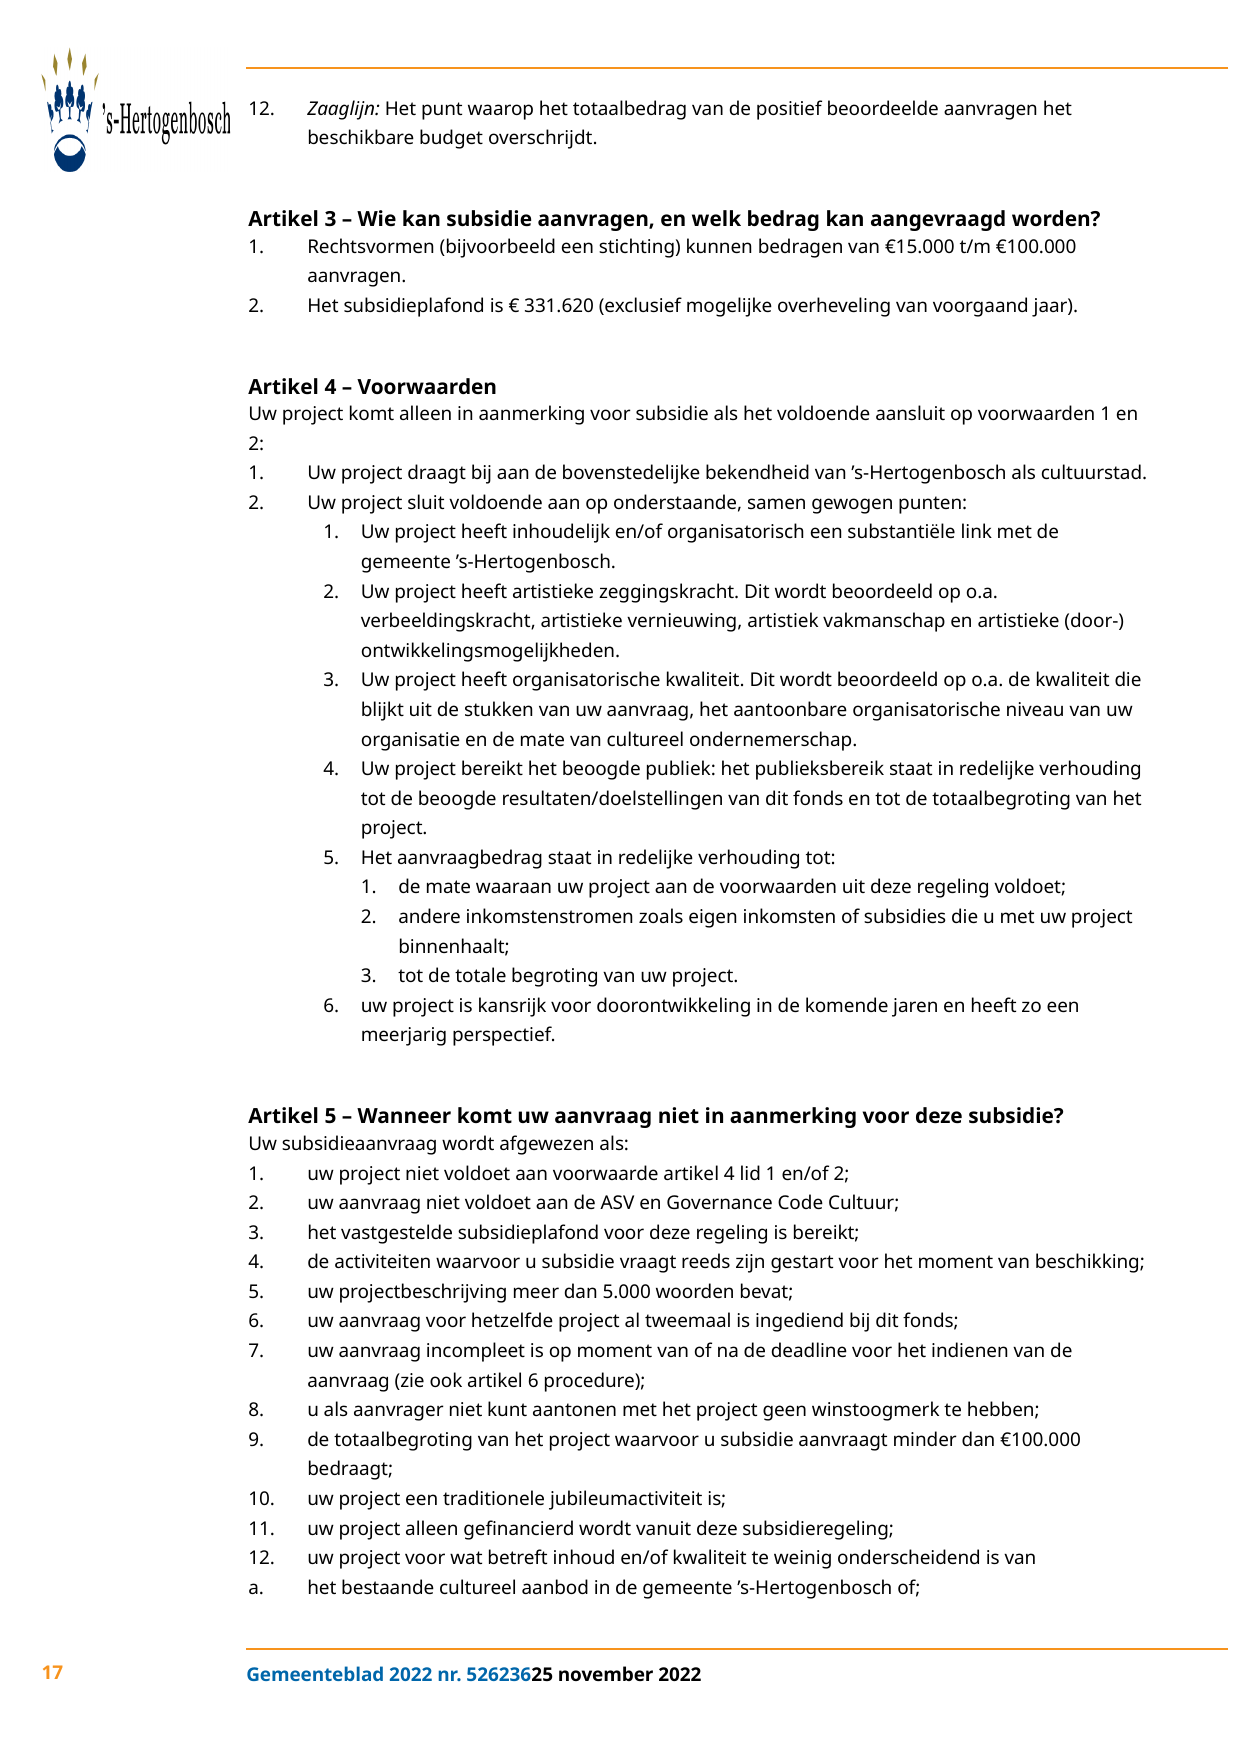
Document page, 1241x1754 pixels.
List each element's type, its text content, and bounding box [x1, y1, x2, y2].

list Het aanvraagbedrag staat in redelijke verhouding tot: [323, 844, 1152, 870]
list Uw project heeft artistieke zeggingskracht. Dit wordt beoordeeld op o.a. verbeeldingskracht, artistieke vernieuwing, artistiek vakmanschap en artistieke (door-) ontwikkelingsmogelijkheden. [323, 578, 1152, 663]
list Uw project bereikt het beoogde publiek: het publieksbereik staat in redelijke verhouding tot de beoogde resultaten/doelstellingen van dit fonds en tot de totaalbegroting van het project. [323, 755, 1152, 840]
list de totaalbegroting van het project waarvoor u subsidie aanvraagt minder dan €100.000 bedraagt; [248, 1426, 1152, 1481]
list u als aanvrager niet kunt aantonen met het project geen winstoogmerk te hebben; [248, 1396, 1152, 1422]
list Uw project heeft organisatorische kwaliteit. Dit wordt beoordeeld op o.a. de kwaliteit die blijkt uit de stukken van uw aanvraag, het aantoonbare organisatorische niveau van uw organisatie en de mate van cultureel ondernemerschap. [323, 667, 1152, 752]
list de activiteiten waarvoor u subsidie vraagt reeds zijn gestart voor het moment van beschikking; [248, 1248, 1152, 1274]
text Uw subsidieaanvraag wordt afgewezen als: [248, 1130, 1152, 1156]
list Zaaglijn: Het punt waarop het totaalbedrag van de positief beoordeelde aanvragen het beschikbare budget overschrijdt. [248, 95, 1152, 150]
picture [41, 47, 231, 172]
list uw project niet voldoet aan voorwaarde artikel 4 lid 1 en/of 2; [248, 1160, 1152, 1185]
list Het subsidieplafond is € 331.620 (exclusief mogelijke overheveling van voorgaand jaar). [248, 292, 1152, 318]
list uw aanvraag incompleet is op moment van of na de deadline voor het indienen van de aanvraag (zie ook artikel 6 procedure); [248, 1337, 1152, 1392]
text Uw project komt alleen in aanmerking voor subsidie als het voldoende aansluit op voorwaarden 1 en 2: [248, 400, 1152, 456]
list Uw project heeft inhoudelijk en/of organisatorisch een substantiële link met de gemeente ’s-Hertogenbosch. [323, 519, 1152, 574]
list de mate waaraan uw project aan de voorwaarden uit deze regeling voldoet; [361, 874, 1152, 899]
list Rechtsvormen (bijvoorbeeld een stichting) kunnen bedragen van €15.000 t/m €100.000 aanvragen. [248, 233, 1152, 288]
list het bestaande cultureel aanbod in de gemeente ’s-Hertogenbosch of; [248, 1574, 1152, 1599]
list Uw project draagt bij aan de bovenstedelijke bekendheid van ’s-Hertogenbosch als cultuurstad. [248, 459, 1152, 485]
list uw project een traditionele jubileumactiviteit is; [248, 1485, 1152, 1511]
list uw project alleen gefinancierd wordt vanuit deze subsidieregeling; [248, 1515, 1152, 1540]
list tot de totale begroting van uw project. [361, 962, 1152, 988]
list uw projectbeschrijving meer dan 5.000 woorden bevat; [248, 1278, 1152, 1304]
list het vastgestelde subsidieplafond voor deze regeling is bereikt; [248, 1219, 1152, 1244]
text Artikel 5 – Wanneer komt uw aanvraag niet in aanmerking voor deze subsidie? [248, 1102, 1152, 1130]
list uw aanvraag niet voldoet aan de ASV en Governance Code Cultuur; [248, 1189, 1152, 1215]
list uw project voor wat betreft inhoud en/of kwaliteit te weinig onderscheidend is van [248, 1544, 1152, 1570]
list Uw project sluit voldoende aan op onderstaande, samen gewogen punten: [248, 489, 1152, 515]
list uw aanvraag voor hetzelfde project al tweemaal is ingediend bij dit fonds; [248, 1308, 1152, 1333]
text Artikel 4 – Voorwaarden [248, 372, 1152, 400]
list uw project is kansrijk voor doorontwikkeling in de komende jaren en heeft zo een meerjarig perspectief. [323, 992, 1152, 1047]
text Artikel 3 – Wie kan subsidie aanvragen, en welk bedrag kan aangevraagd worden? [248, 204, 1152, 233]
list andere inkomstenstromen zoals eigen inkomsten of subsidies die u met uw project binnenhaalt; [361, 903, 1152, 959]
